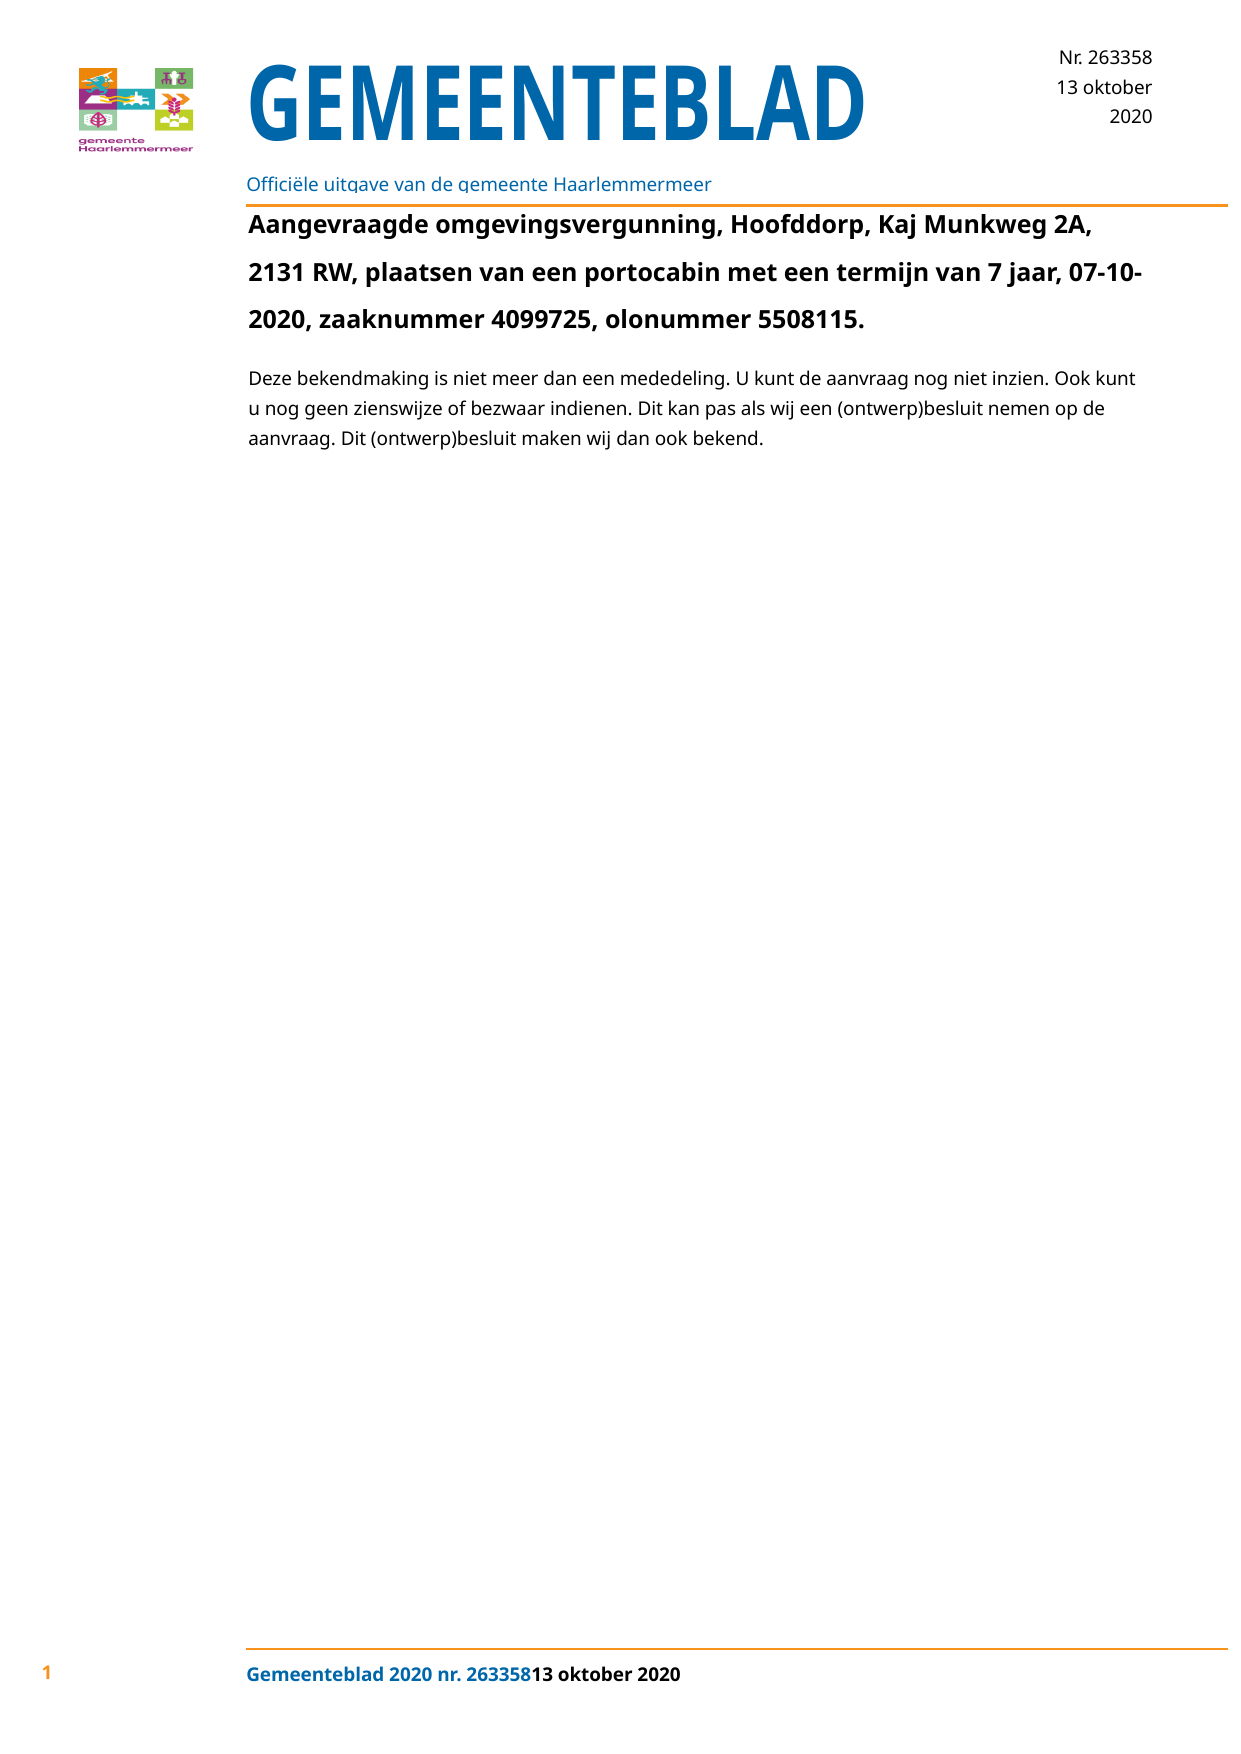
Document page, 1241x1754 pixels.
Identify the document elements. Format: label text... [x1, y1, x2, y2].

picture [41, 47, 231, 172]
text Aangevraagde omgevingsvergunning, Hoofddorp, Kaj Munkweg 2A, 2131 RW, plaatsen van een portocabin met een termijn van 7 jaar, 07-10-2020, zaaknummer 4099725, olonummer 5508115. [248, 207, 1152, 336]
text Deze bekendmaking is niet meer dan een mededeling. U kunt de aanvraag nog niet inzien. Ook kunt u nog geen zienswijze of bezwaar indienen. Dit kan pas als wij een (ontwerp)besluit nemen op de aanvraag. Dit (ontwerp)besluit maken wij dan ook bekend. [248, 366, 1152, 450]
